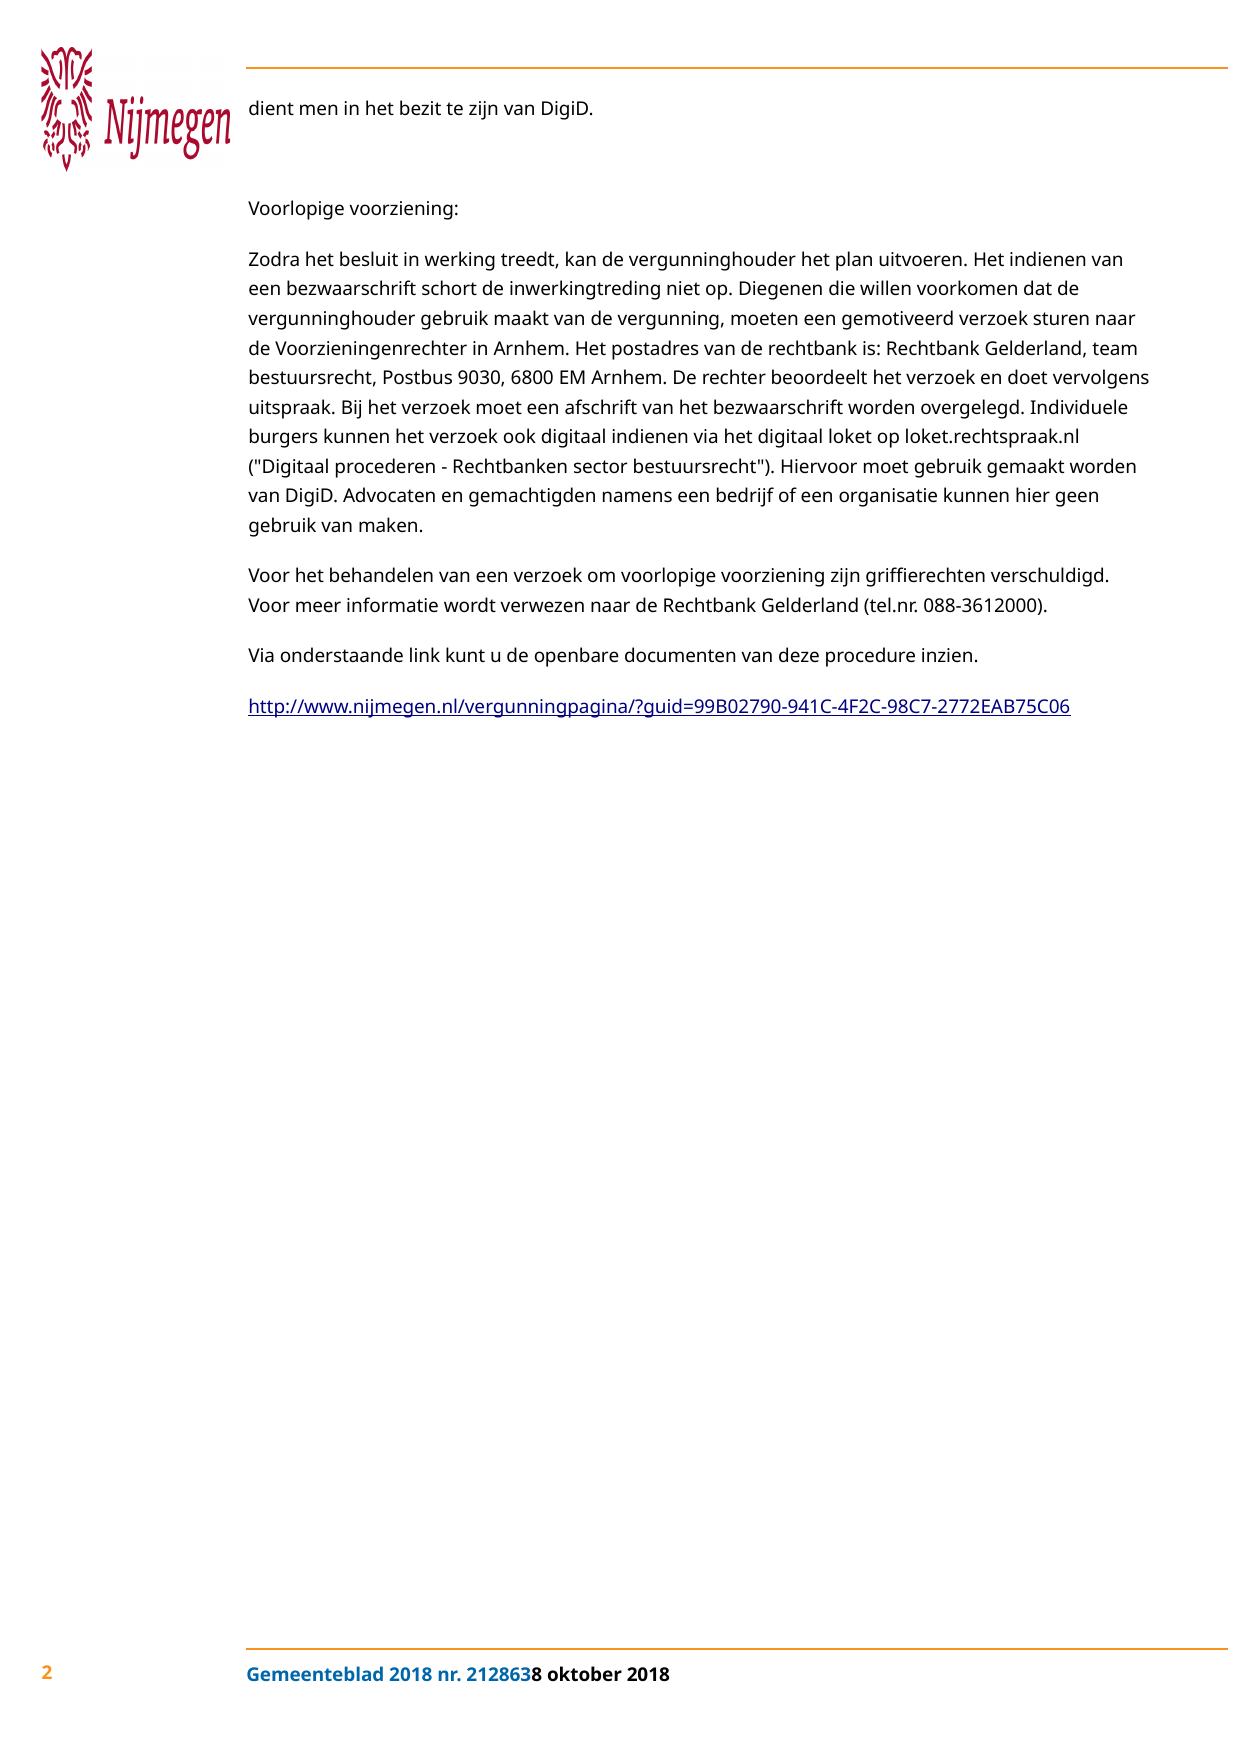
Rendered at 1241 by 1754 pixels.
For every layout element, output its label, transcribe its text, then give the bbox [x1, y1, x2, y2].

text Voor het behandelen van een verzoek om voorlopige voorziening zijn griffierechten verschuldigd. Voor meer informatie wordt verwezen naar de Rechtbank Gelderland (tel.nr. 088-3612000). [248, 563, 1152, 618]
text Voorlopige voorziening: [248, 196, 1152, 221]
picture [41, 47, 231, 172]
text dient men in het bezit te zijn van DigiD. [248, 95, 1152, 121]
text Via onderstaande link kunt u de openbare documenten van deze procedure inzien. [248, 643, 1152, 668]
text Zodra het besluit in werking treedt, kan de vergunninghouder het plan uitvoeren. Het indienen van een bezwaarschrift schort de inwerkingtreding niet op. Diegenen die willen voorkomen dat de vergunninghouder gebruik maakt van de vergunning, moeten een gemotiveerd verzoek sturen naar de Voorzieningenrechter in Arnhem. Het postadres van de rechtbank is: Rechtbank Gelderland, team bestuursrecht, Postbus 9030, 6800 EM Arnhem. De rechter beoordeelt het verzoek en doet vervolgens uitspraak. Bij het verzoek moet een afschrift van het bezwaarschrift worden overgelegd. Individuele burgers kunnen het verzoek ook digitaal indienen via het digitaal loket op loket.rechtspraak.nl ("Digitaal procederen - Rechtbanken sector bestuursrecht"). Hiervoor moet gebruik gemaakt worden van DigiD. Advocaten en gemachtigden namens een bedrijf of een organisatie kunnen hier geen gebruik van maken. [248, 246, 1152, 538]
text http://www.nijmegen.nl/vergunningpagina/?guid=99B02790-941C-4F2C-98C7-2772EAB75C06 [248, 693, 1152, 719]
